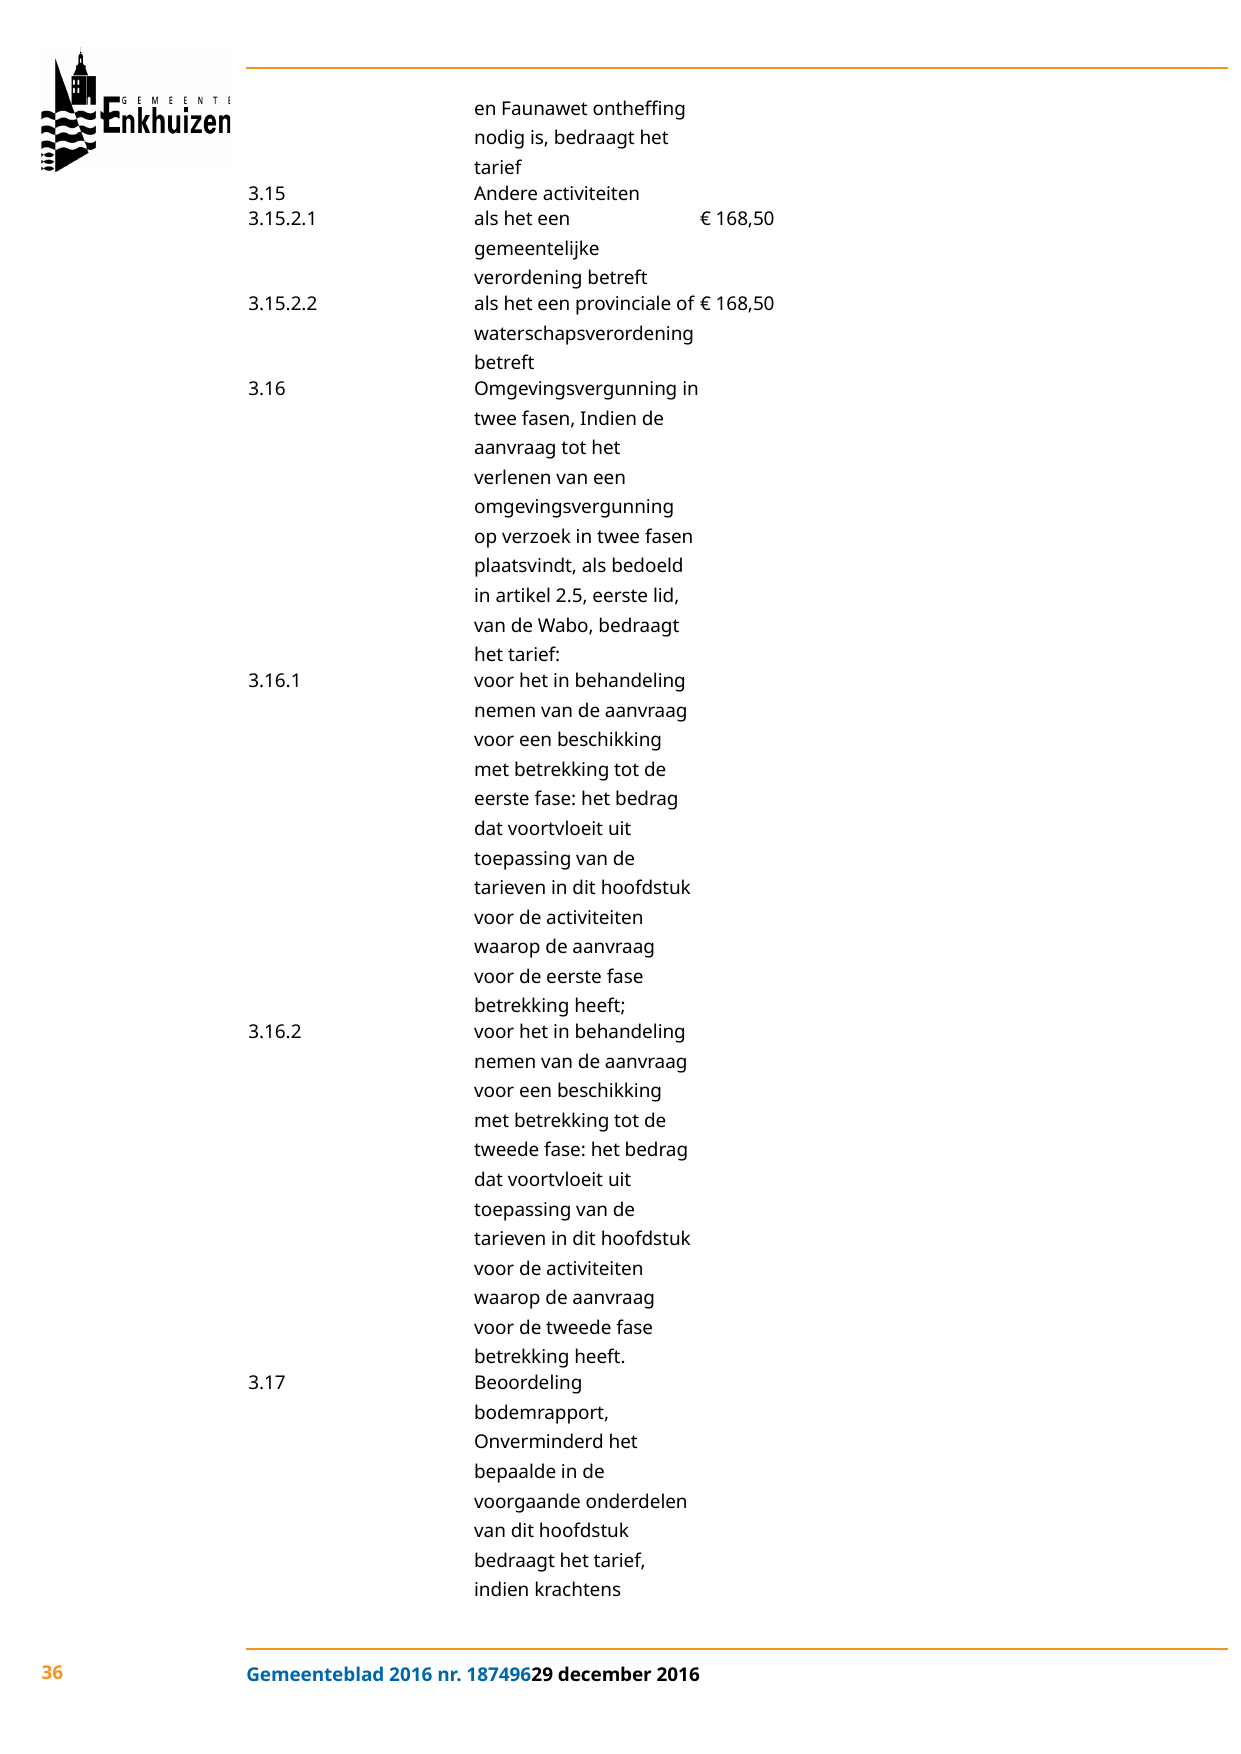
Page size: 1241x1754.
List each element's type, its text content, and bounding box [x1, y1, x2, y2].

table_cell [926, 1018, 1152, 1369]
table_cell [700, 95, 926, 180]
table_cell 3.15 [248, 180, 474, 205]
table_cell [926, 290, 1152, 375]
table_cell € 168,50 [700, 290, 926, 375]
table_cell [926, 1370, 1152, 1602]
table_cell [700, 180, 926, 205]
table_cell € 168,50 [700, 205, 926, 290]
table_cell [926, 95, 1152, 180]
table_cell 3.16 [248, 375, 474, 667]
table_cell Beoordeling bodemrapport, Onverminderd het bepaalde in de voorgaande onderdelen van dit hoofdstuk bedraagt het tarief, indien krachtens [474, 1370, 700, 1602]
table_cell als het een gemeentelijke verordening betreft [474, 205, 700, 290]
table_cell [700, 1370, 926, 1602]
table_cell als het een provinciale of waterschapsverordening betreft [474, 290, 700, 375]
table_cell 3.16.1 [248, 667, 474, 1018]
table_cell [700, 1018, 926, 1369]
table_cell [926, 205, 1152, 290]
table_cell en Faunawet ontheffing nodig is, bedraagt het tarief [474, 95, 700, 180]
table_cell Omgevingsvergunning in twee fasen, Indien de aanvraag tot het verlenen van een omgevingsvergunning op verzoek in twee fasen plaatsvindt, als bedoeld in artikel 2.5, eerste lid, van de Wabo, bedraagt het tarief: [474, 375, 700, 667]
table_cell [926, 180, 1152, 205]
table_cell 3.15.2.1 [248, 205, 474, 290]
table_cell [926, 667, 1152, 1018]
picture [41, 47, 231, 172]
table_cell 3.17 [248, 1370, 474, 1602]
table_cell Andere activiteiten [474, 180, 700, 205]
table_cell [700, 375, 926, 667]
table_cell [248, 95, 474, 180]
table_cell [700, 667, 926, 1018]
table_cell voor het in behandeling nemen van de aanvraag voor een beschikking met betrekking tot de tweede fase: het bedrag dat voortvloeit uit toepassing van de tarieven in dit hoofdstuk voor de activiteiten waarop de aanvraag voor de tweede fase betrekking heeft. [474, 1018, 700, 1369]
table_cell 3.15.2.2 [248, 290, 474, 375]
table_cell voor het in behandeling nemen van de aanvraag voor een beschikking met betrekking tot de eerste fase: het bedrag dat voortvloeit uit toepassing van de tarieven in dit hoofdstuk voor de activiteiten waarop de aanvraag voor de eerste fase betrekking heeft; [474, 667, 700, 1018]
table_cell [926, 375, 1152, 667]
table_cell 3.16.2 [248, 1018, 474, 1369]
